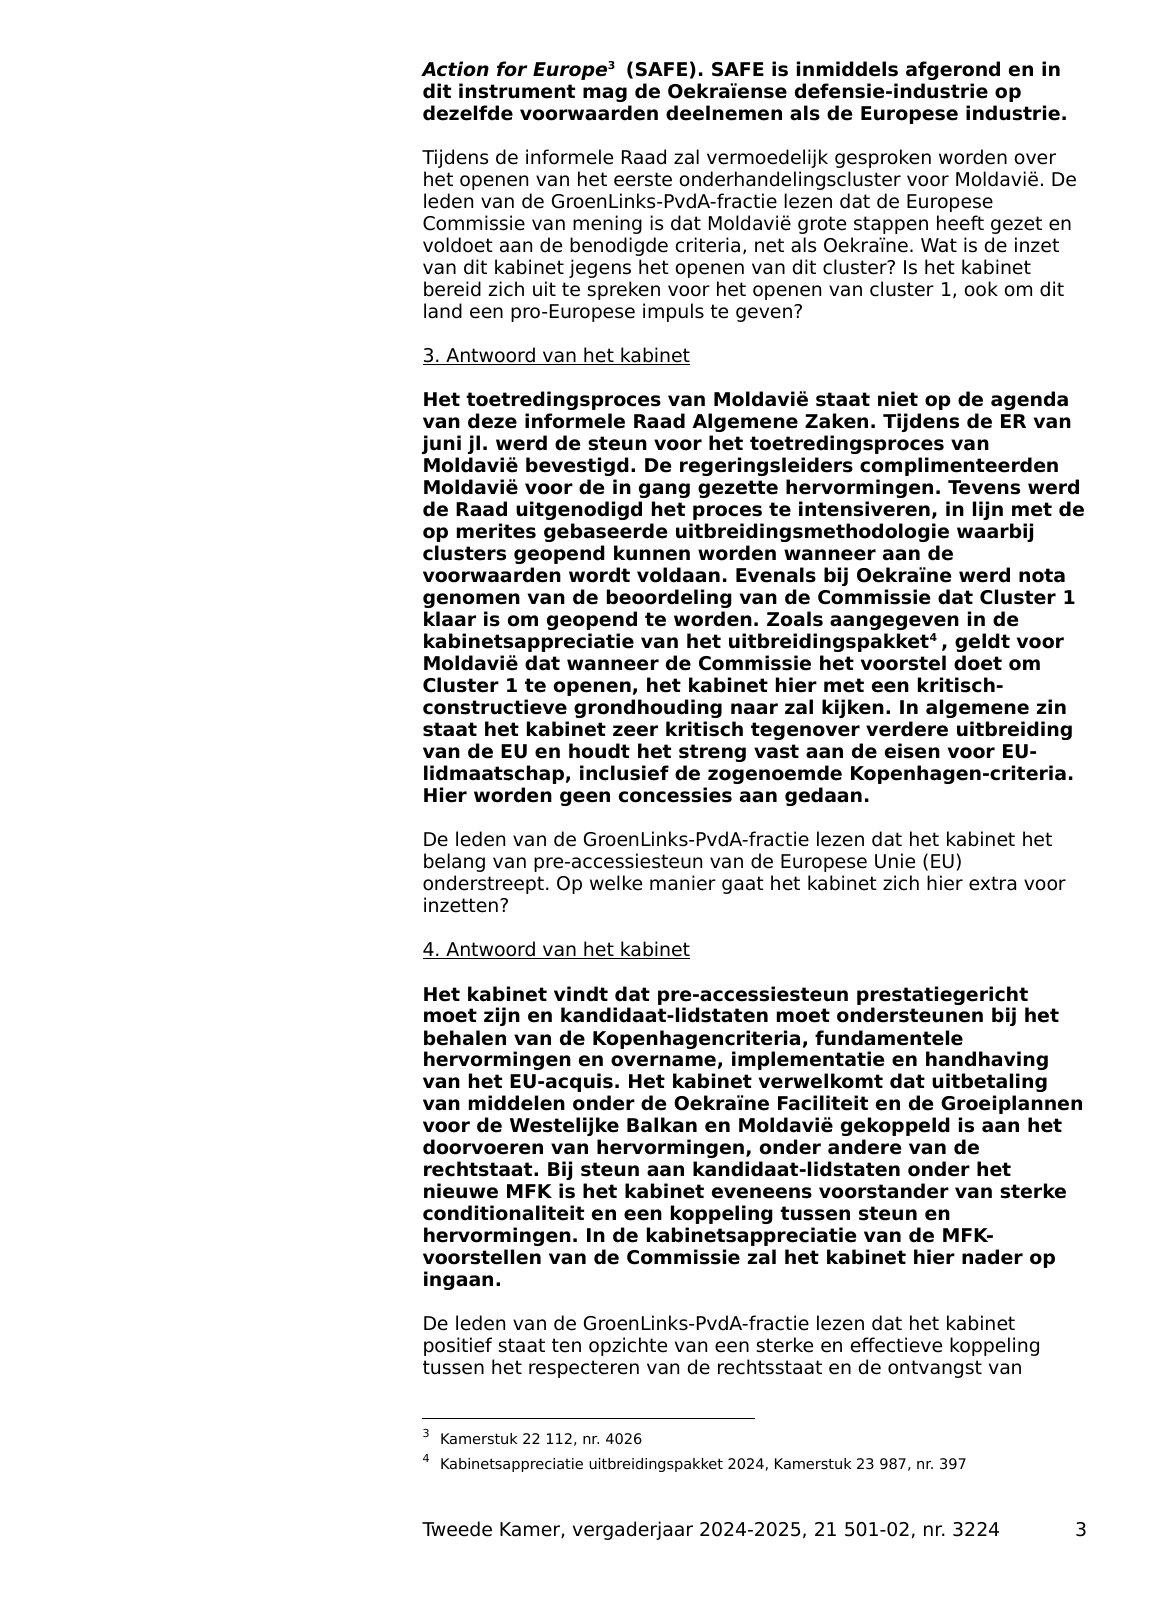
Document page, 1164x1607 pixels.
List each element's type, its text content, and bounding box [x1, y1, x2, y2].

text 3. Antwoord van het kabinet [422, 345, 1087, 367]
text Het toetredingsproces van Moldavië staat niet op de agenda van deze informele Raad Algemene Zaken. Tijdens de ER van juni jl. werd de steun voor het toetredingsproces van Moldavië bevestigd. De regeringsleiders complimenteerden Moldavië voor de in gang gezette hervormingen. Tevens werd de Raad uitgenodigd het proces te intensiveren, in lijn met de op merites gebaseerde uitbreidingsmethodologie waarbij clusters geopend kunnen worden wanneer aan de voorwaarden wordt voldaan. Evenals bij Oekraïne werd nota genomen van de beoordeling van de Commissie dat Cluster 1 klaar is om geopend te worden. Zoals aangegeven in de kabinetsappreciatie van het uitbreidingspakket, geldt voor Moldavië dat wanneer de Commissie het voorstel doet om Cluster 1 te openen, het kabinet hier met een kritisch-constructieve grondhouding naar zal kijken. In algemene zin staat het kabinet zeer kritisch tegenover verdere uitbreiding van de EU en houdt het streng vast aan de eisen voor EU-lidmaatschap, inclusief de zogenoemde Kopenhagen-criteria. Hier worden geen concessies aan gedaan. [422, 389, 1087, 807]
text Action for Europe (SAFE). SAFE is inmiddels afgerond en in dit instrument mag de Oekraïense defensie-industrie op dezelfde voorwaarden deelnemen als de Europese industrie. [422, 59, 1087, 125]
text Tijdens de informele Raad zal vermoedelijk gesproken worden over het openen van het eerste onderhandelingscluster voor Moldavië. De leden van de GroenLinks-PvdA-fractie lezen dat de Europese Commissie van mening is dat Moldavië grote stappen heeft gezet en voldoet aan de benodigde criteria, net als Oekraïne. Wat is de inzet van dit kabinet jegens het openen van dit cluster? Is het kabinet bereid zich uit te spreken voor het openen van cluster 1, ook om dit land een pro-Europese impuls te geven? [422, 147, 1087, 323]
text Kamerstuk 22 112, nr. 4026 [422, 1427, 1087, 1449]
text Kabinetsappreciatie uitbreidingspakket 2024, Kamerstuk 23 987, nr. 397 [422, 1452, 1087, 1474]
text De leden van de GroenLinks-PvdA-fractie lezen dat het kabinet het belang van pre-accessiesteun van de Europese Unie (EU) onderstreept. Op welke manier gaat het kabinet zich hier extra voor inzetten? [422, 829, 1087, 917]
text De leden van de GroenLinks-PvdA-fractie lezen dat het kabinet positief staat ten opzichte van een sterke en effectieve koppeling tussen het respecteren van de rechtsstaat en de ontvangst van [422, 1313, 1087, 1379]
text 4. Antwoord van het kabinet [422, 939, 1087, 961]
text Het kabinet vindt dat pre-accessiesteun prestatiegericht moet zijn en kandidaat-lidstaten moet ondersteunen bij het behalen van de Kopenhagencriteria, fundamentele hervormingen en overname, implementatie en handhaving van het EU-acquis. Het kabinet verwelkomt dat uitbetaling van middelen onder de Oekraïne Faciliteit en de Groeiplannen voor de Westelijke Balkan en Moldavië gekoppeld is aan het doorvoeren van hervormingen, onder andere van de rechtstaat. Bij steun aan kandidaat-lidstaten onder het nieuwe MFK is het kabinet eveneens voorstander van sterke conditionaliteit en een koppeling tussen steun en hervormingen. In de kabinetsappreciatie van de MFK-voorstellen van de Commissie zal het kabinet hier nader op ingaan. [422, 983, 1087, 1291]
